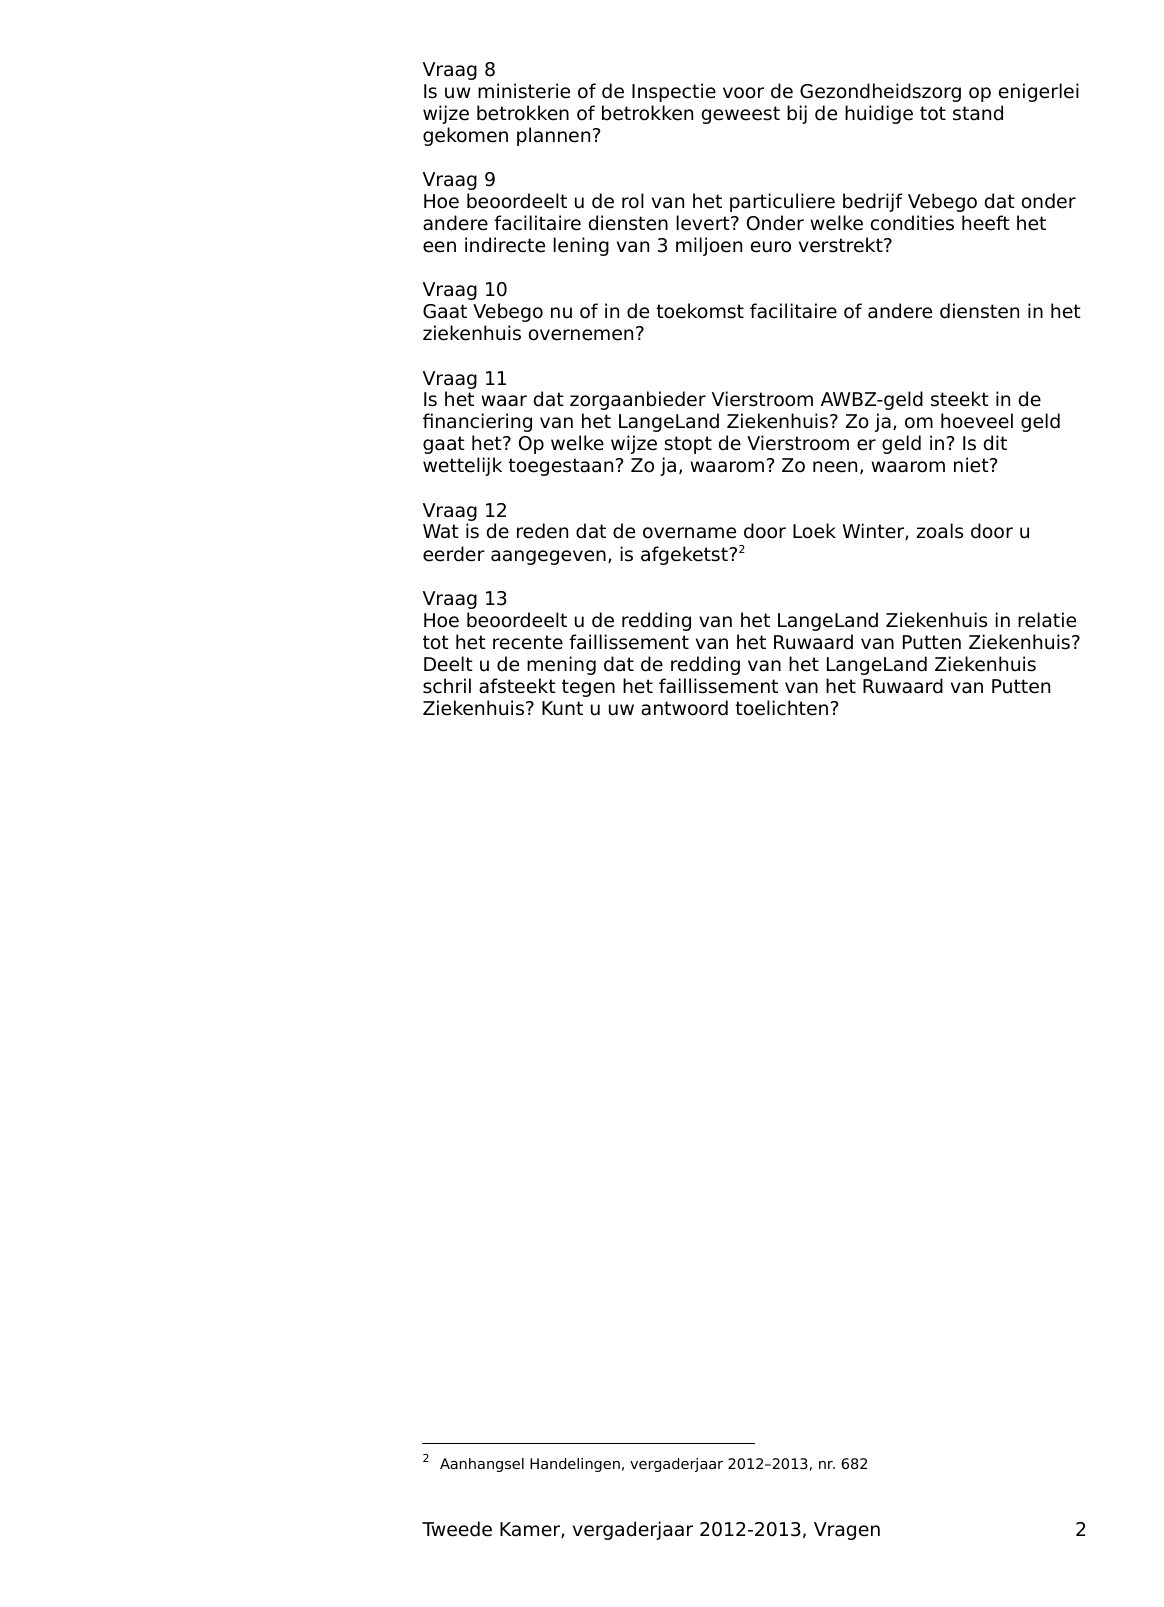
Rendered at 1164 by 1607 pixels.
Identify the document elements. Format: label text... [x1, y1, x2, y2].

text Hoe beoordeelt u de rol van het particuliere bedrijf Vebego dat onder andere facilitaire diensten levert? Onder welke condities heeft het een indirecte lening van 3 miljoen euro verstrekt? [422, 191, 1087, 257]
text Vraag 13 [422, 588, 1087, 609]
text Vraag 8 [422, 59, 1087, 81]
text Is uw ministerie of de Inspectie voor de Gezondheidszorg op enigerlei wijze betrokken of betrokken geweest bij de huidige tot stand gekomen plannen? [422, 81, 1087, 147]
text Vraag 11 [422, 367, 1087, 389]
text Hoe beoordeelt u de redding van het LangeLand Ziekenhuis in relatie tot het recente faillissement van het Ruwaard van Putten Ziekenhuis? Deelt u de mening dat de redding van het LangeLand Ziekenhuis schril afsteekt tegen het faillissement van het Ruwaard van Putten Ziekenhuis? Kunt u uw antwoord toelichten? [422, 609, 1087, 719]
text Vraag 10 [422, 279, 1087, 301]
text Aanhangsel Handelingen, vergaderjaar 2012–2013, nr. 682 [422, 1452, 1087, 1474]
text Wat is de reden dat de overname door Loek Winter, zoals door u eerder aangegeven, is afgeketst? [422, 521, 1087, 565]
text Is het waar dat zorgaanbieder Vierstroom AWBZ-geld steekt in de financiering van het LangeLand Ziekenhuis? Zo ja, om hoeveel geld gaat het? Op welke wijze stopt de Vierstroom er geld in? Is dit wettelijk toegestaan? Zo ja, waarom? Zo neen, waarom niet? [422, 389, 1087, 477]
text Vraag 12 [422, 499, 1087, 521]
text Vraag 9 [422, 169, 1087, 191]
text Gaat Vebego nu of in de toekomst facilitaire of andere diensten in het ziekenhuis overnemen? [422, 301, 1087, 345]
